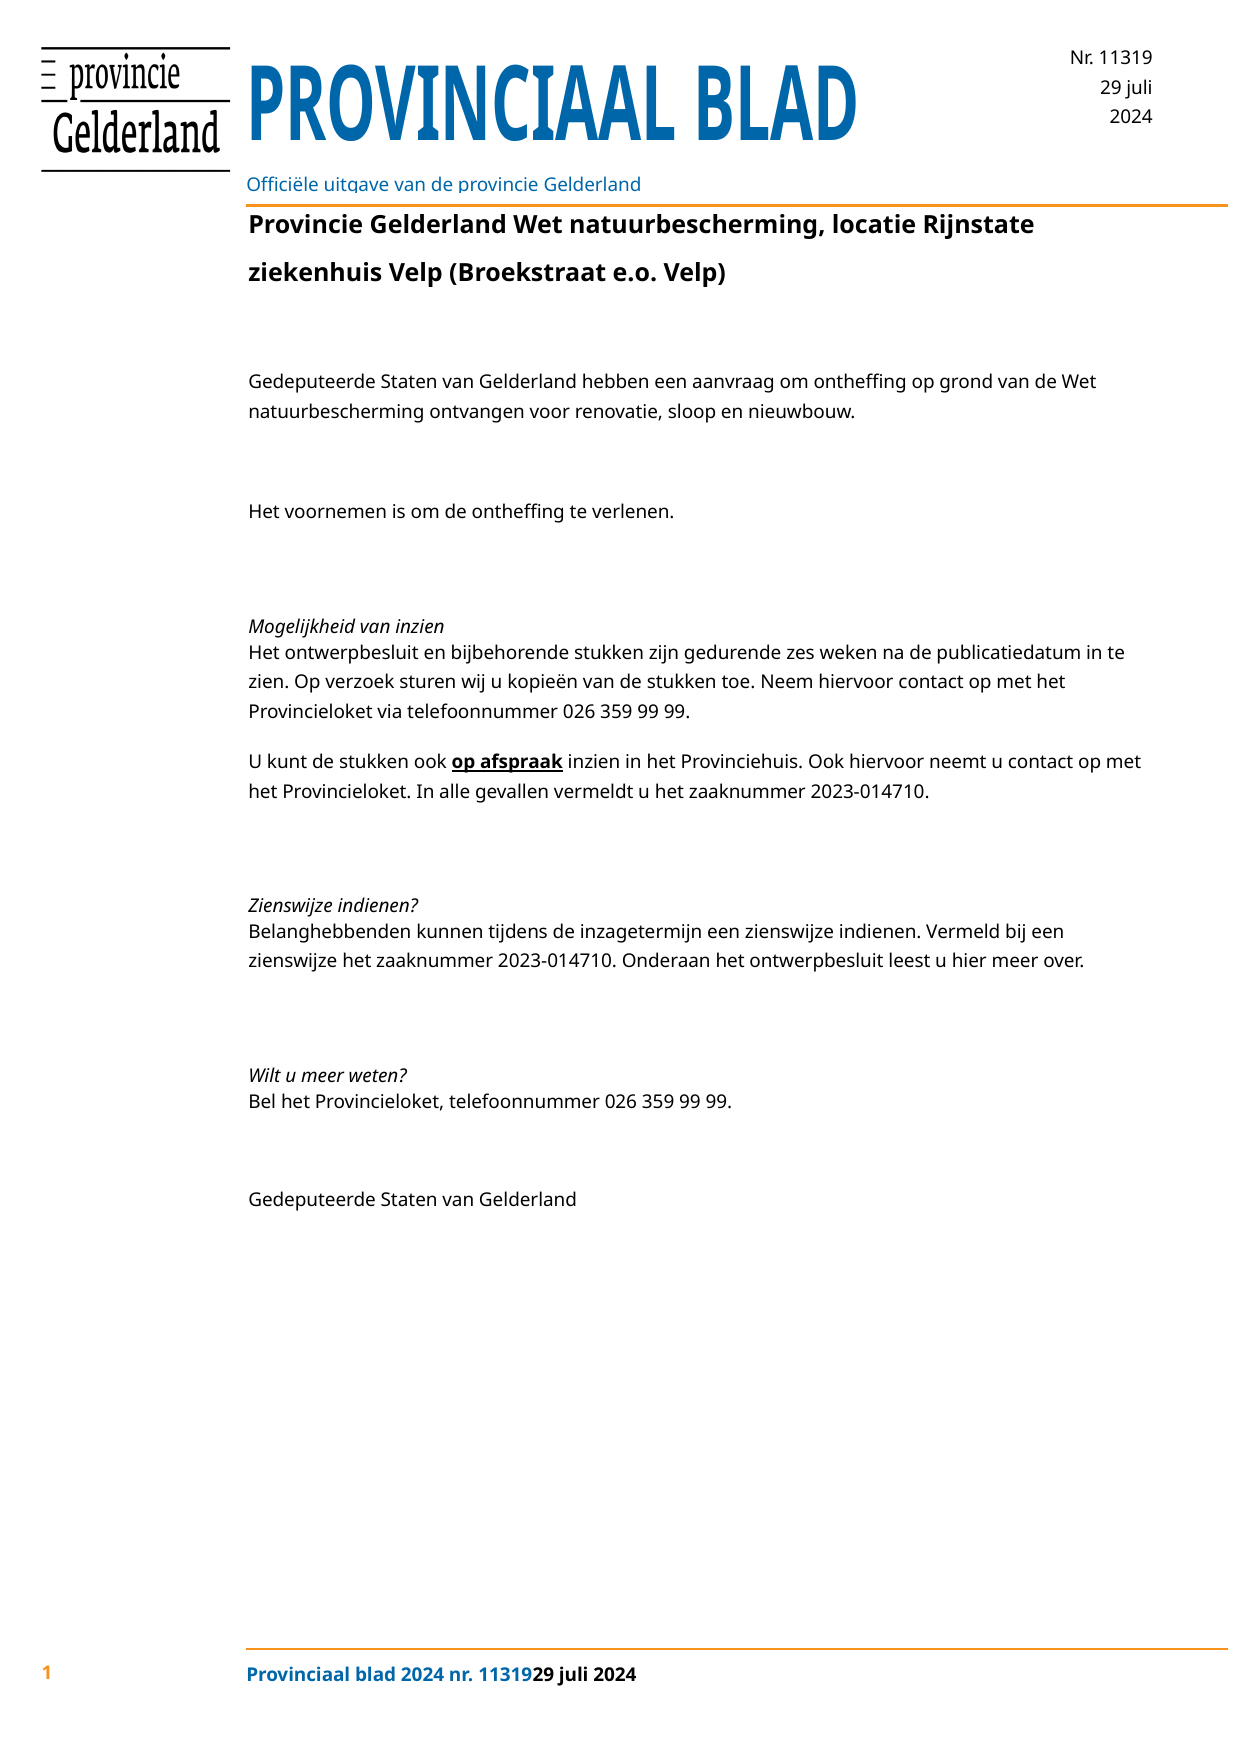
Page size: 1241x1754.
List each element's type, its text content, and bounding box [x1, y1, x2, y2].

picture [41, 47, 231, 172]
text Wilt u meer weten? [248, 1062, 1152, 1088]
text Bel het Provincieloket, telefoonnummer 026 359 99 99. [248, 1088, 1152, 1113]
text Belanghebbenden kunnen tijdens de inzagetermijn een zienswijze indienen. Vermeld bij een zienswijze het zaaknummer 2023-014710. Onderaan het ontwerpbesluit leest u hier meer over. [248, 918, 1152, 973]
text Het voornemen is om de ontheffing te verlenen. [248, 499, 1152, 524]
text Mogelijkheid van inzien [248, 613, 1152, 639]
text U kunt de stukken ook op afspraak inzien in het Provinciehuis. Ook hiervoor neemt u contact op met het Provincieloket. In alle gevallen vermeldt u het zaaknummer 2023-014710. [248, 748, 1152, 804]
text Het ontwerpbesluit en bijbehorende stukken zijn gedurende zes weken na de publicatiedatum in te zien. Op verzoek sturen wij u kopieën van de stukken toe. Neem hiervoor contact op met het Provincieloket via telefoonnummer 026 359 99 99. [248, 639, 1152, 724]
text Provincie Gelderland Wet natuurbescherming, locatie Rijnstate ziekenhuis Velp (Broekstraat e.o. Velp) [248, 207, 1152, 288]
text Gedeputeerde Staten van Gelderland [248, 1186, 1152, 1212]
text Gedeputeerde Staten van Gelderland hebben een aanvraag om ontheffing op grond van de Wet natuurbescherming ontvangen voor renovatie, sloop en nieuwbouw. [248, 368, 1152, 424]
text Zienswijze indienen? [248, 892, 1152, 918]
